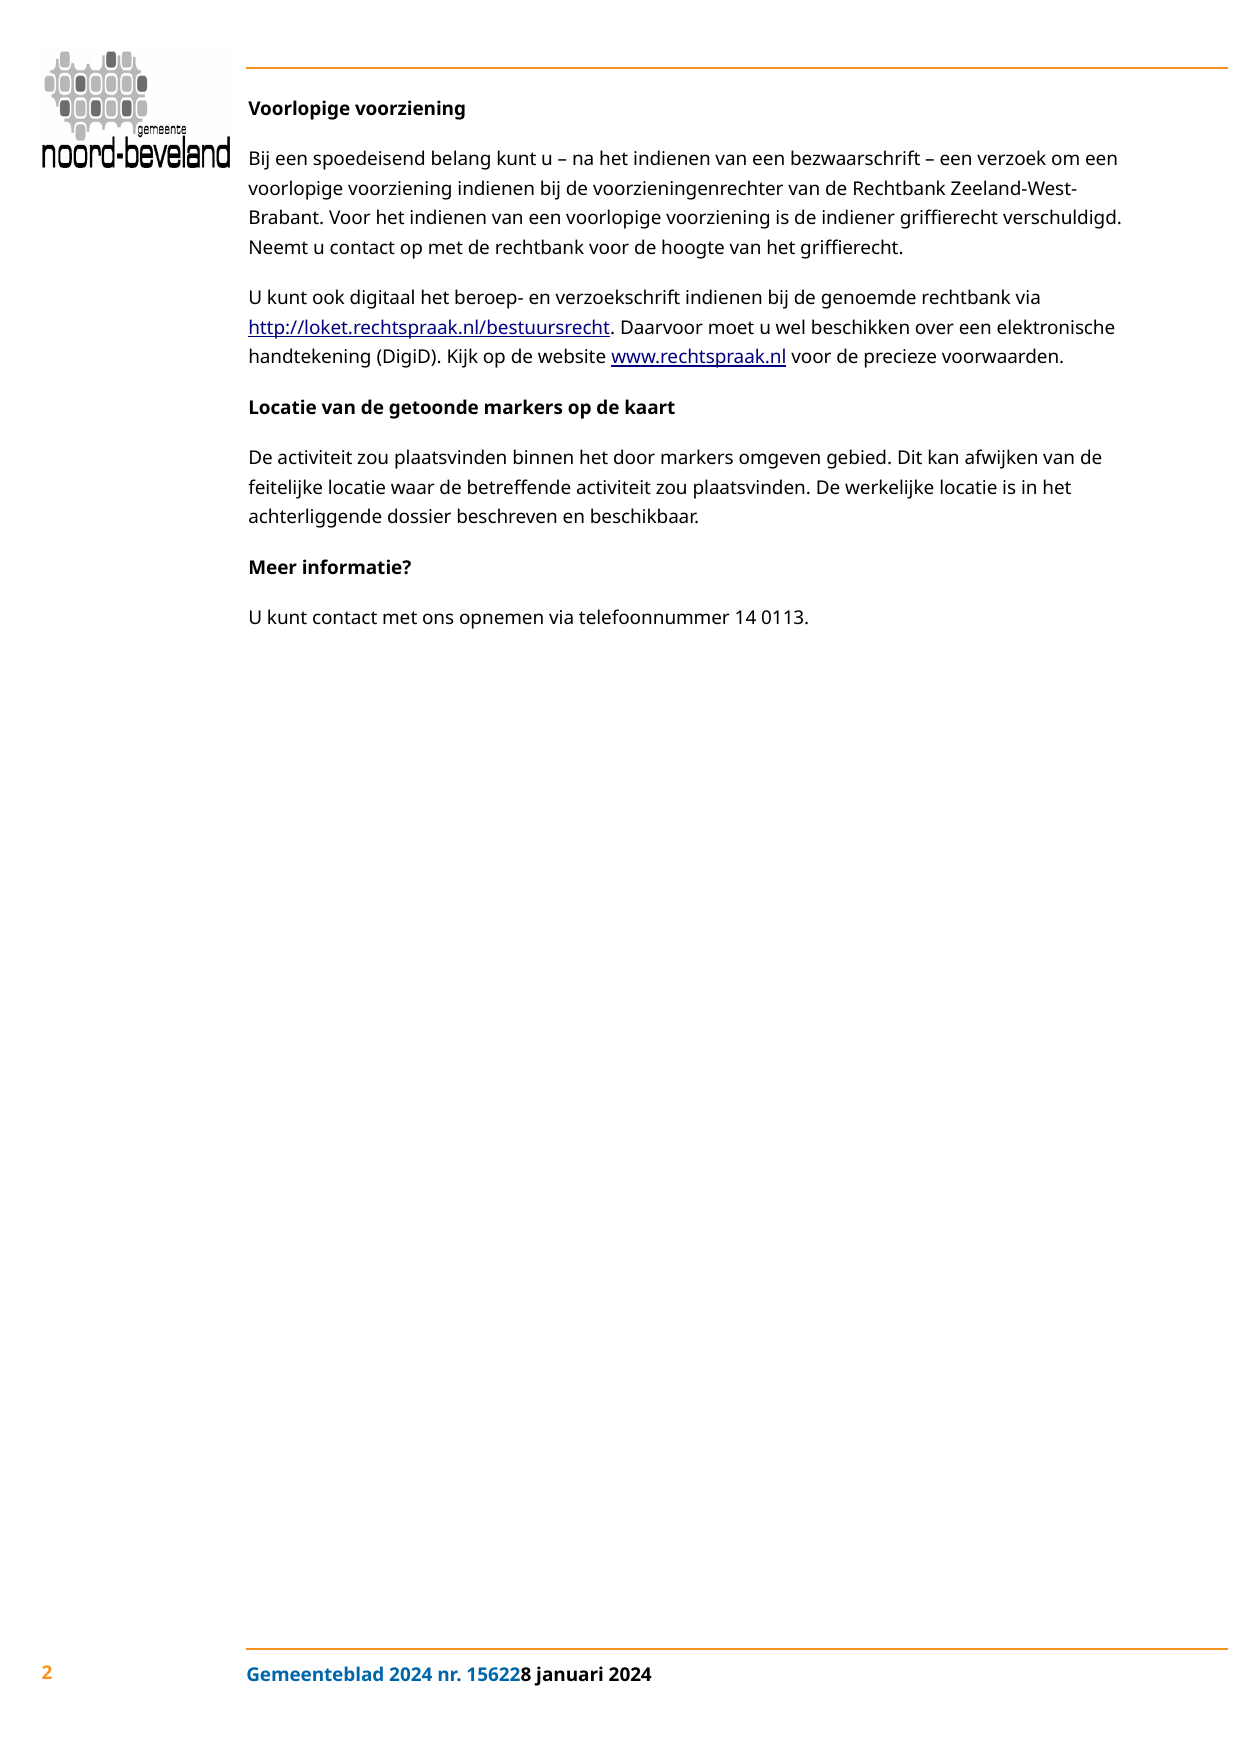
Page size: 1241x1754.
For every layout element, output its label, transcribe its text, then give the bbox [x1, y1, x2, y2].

text Locatie van de getoonde markers op de kaart [248, 394, 1152, 420]
text Voorlopige voorziening [248, 95, 1152, 121]
text Meer informatie? [248, 554, 1152, 580]
text U kunt ook digitaal het beroep- en verzoekschrift indienen bij de genoemde rechtbank via http://loket.rechtspraak.nl/bestuursrecht. Daarvoor moet u wel beschikken over een elektronische handtekening (DigiD). Kijk op de website www.rechtspraak.nl voor de precieze voorwaarden. [248, 284, 1152, 369]
picture [41, 47, 231, 172]
text U kunt contact met ons opnemen via telefoonnummer 14 0113. [248, 604, 1152, 630]
text De activiteit zou plaatsvinden binnen het door markers omgeven gebied. Dit kan afwijken van de feitelijke locatie waar de betreffende activiteit zou plaatsvinden. De werkelijke locatie is in het achterliggende dossier beschreven en beschikbaar. [248, 444, 1152, 529]
text Bij een spoedeisend belang kunt u – na het indienen van een bezwaarschrift – een verzoek om een voorlopige voorziening indienen bij de voorzieningenrechter van de Rechtbank Zeeland-West-Brabant. Voor het indienen van een voorlopige voorziening is de indiener griffierecht verschuldigd. Neemt u contact op met de rechtbank voor de hoogte van het griffierecht. [248, 145, 1152, 260]
